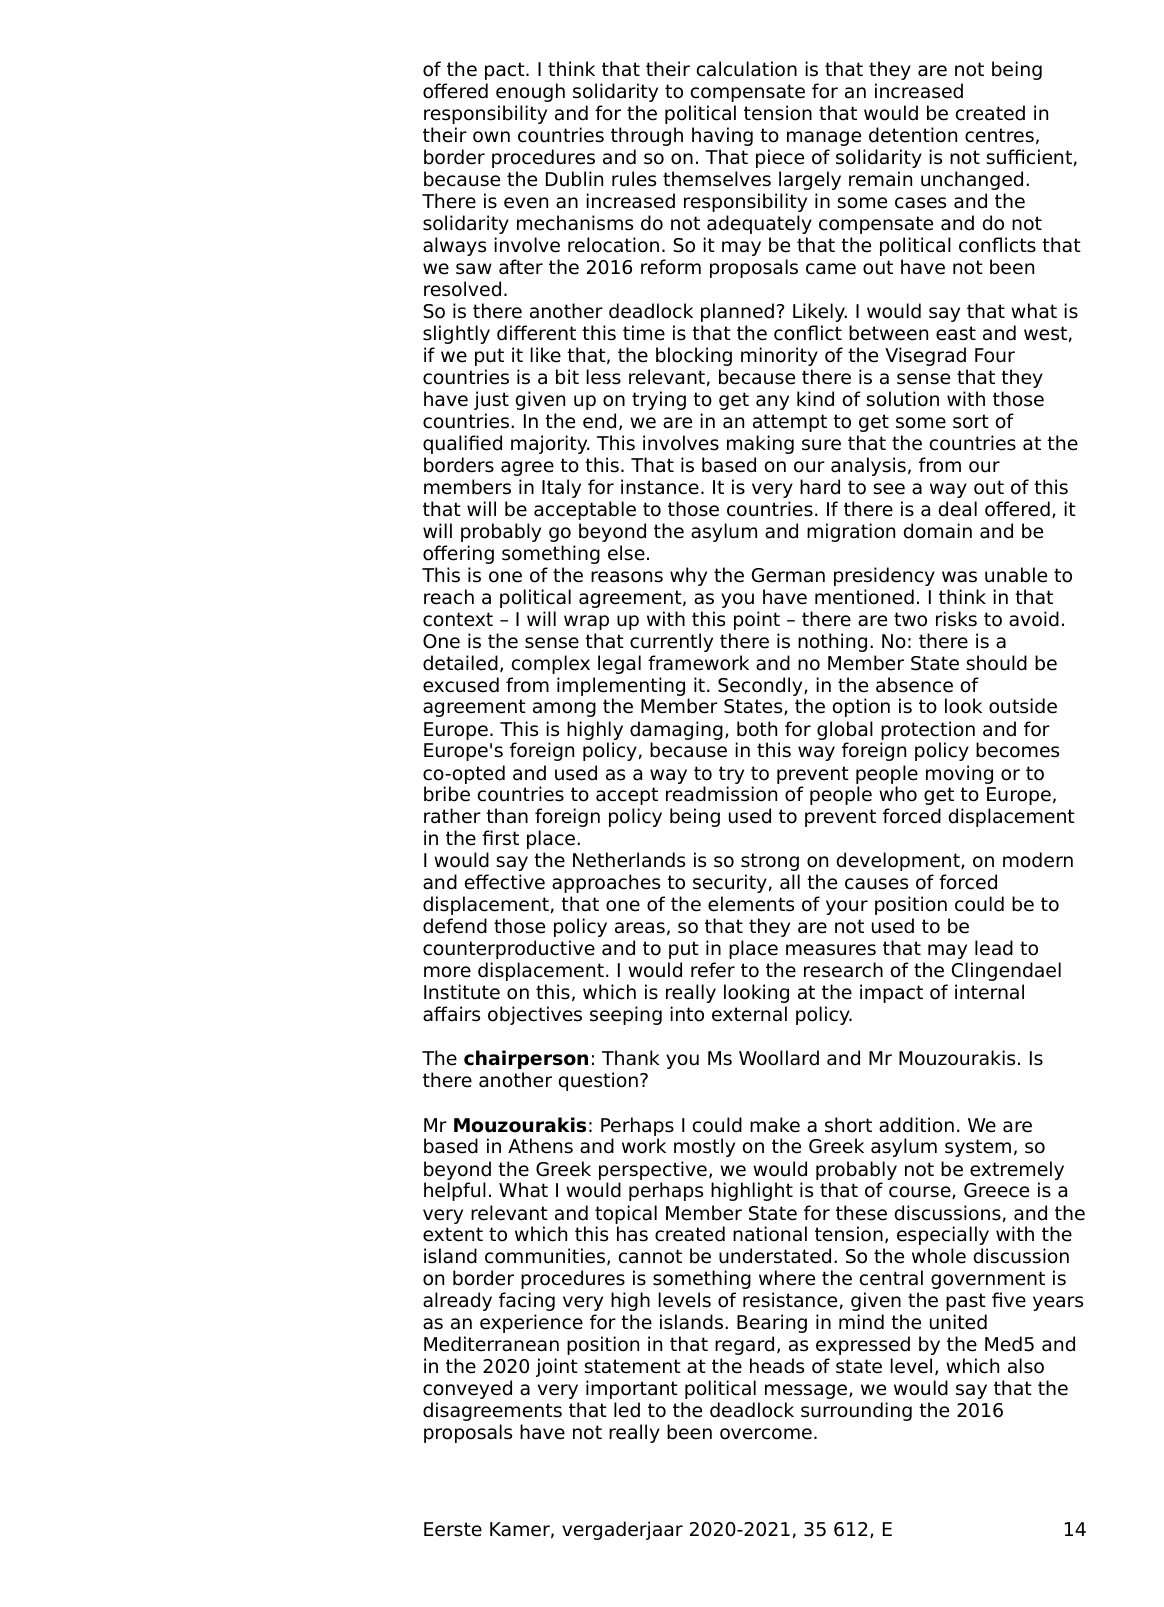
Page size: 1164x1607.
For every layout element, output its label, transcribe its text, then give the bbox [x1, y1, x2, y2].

text I would say the Netherlands is so strong on development, on modern and effective approaches to security, all the causes of forced displacement, that one of the elements of your position could be to defend those policy areas, so that they are not used to be counterproductive and to put in place measures that may lead to more displacement. I would refer to the research of the Clingendael Institute on this, which is really looking at the impact of internal affairs objectives seeping into external policy. [422, 850, 1087, 1026]
text Mr Mouzourakis: Perhaps I could make a short addition. We are based in Athens and work mostly on the Greek asylum system, so beyond the Greek perspective, we would probably not be extremely helpful. What I would perhaps highlight is that of course, Greece is a very relevant and topical Member State for these discussions, and the extent to which this has created national tension, especially with the island communities, cannot be understated. So the whole discussion on border procedures is something where the central government is already facing very high levels of resistance, given the past five years as an experience for the islands. Bearing in mind the united Mediterranean position in that regard, as expressed by the Med5 and in the 2020 joint statement at the heads of state level, which also conveyed a very important political message, we would say that the disagreements that led to the deadlock surrounding the 2016 proposals have not really been overcome. [422, 1114, 1087, 1444]
text The chairperson: Thank you Ms Woollard and Mr Mouzourakis. Is there another question? [422, 1048, 1087, 1092]
text This is one of the reasons why the German presidency was unable to reach a political agreement, as you have mentioned. I think in that context – I will wrap up with this point – there are two risks to avoid. One is the sense that currently there is nothing. No: there is a detailed, complex legal framework and no Member State should be excused from implementing it. Secondly, in the absence of agreement among the Member States, the option is to look outside Europe. This is highly damaging, both for global protection and for Europe's foreign policy, because in this way foreign policy becomes co-opted and used as a way to try to prevent people moving or to bribe countries to accept readmission of people who get to Europe, rather than foreign policy being used to prevent forced displacement in the first place. [422, 564, 1087, 850]
text of the pact. I think that their calculation is that they are not being offered enough solidarity to compensate for an increased responsibility and for the political tension that would be created in their own countries through having to manage detention centres, border procedures and so on. That piece of solidarity is not sufficient, because the Dublin rules themselves largely remain unchanged. There is even an increased responsibility in some cases and the solidarity mechanisms do not adequately compensate and do not always involve relocation. So it may be that the political conflicts that we saw after the 2016 reform proposals came out have not been resolved. [422, 59, 1087, 301]
text So is there another deadlock planned? Likely. I would say that what is slightly different this time is that the conflict between east and west, if we put it like that, the blocking minority of the Visegrad Four countries is a bit less relevant, because there is a sense that they have just given up on trying to get any kind of solution with those countries. In the end, we are in an attempt to get some sort of qualified majority. This involves making sure that the countries at the borders agree to this. That is based on our analysis, from our members in Italy for instance. It is very hard to see a way out of this that will be acceptable to those countries. If there is a deal offered, it will probably go beyond the asylum and migration domain and be offering something else. [422, 301, 1087, 564]
